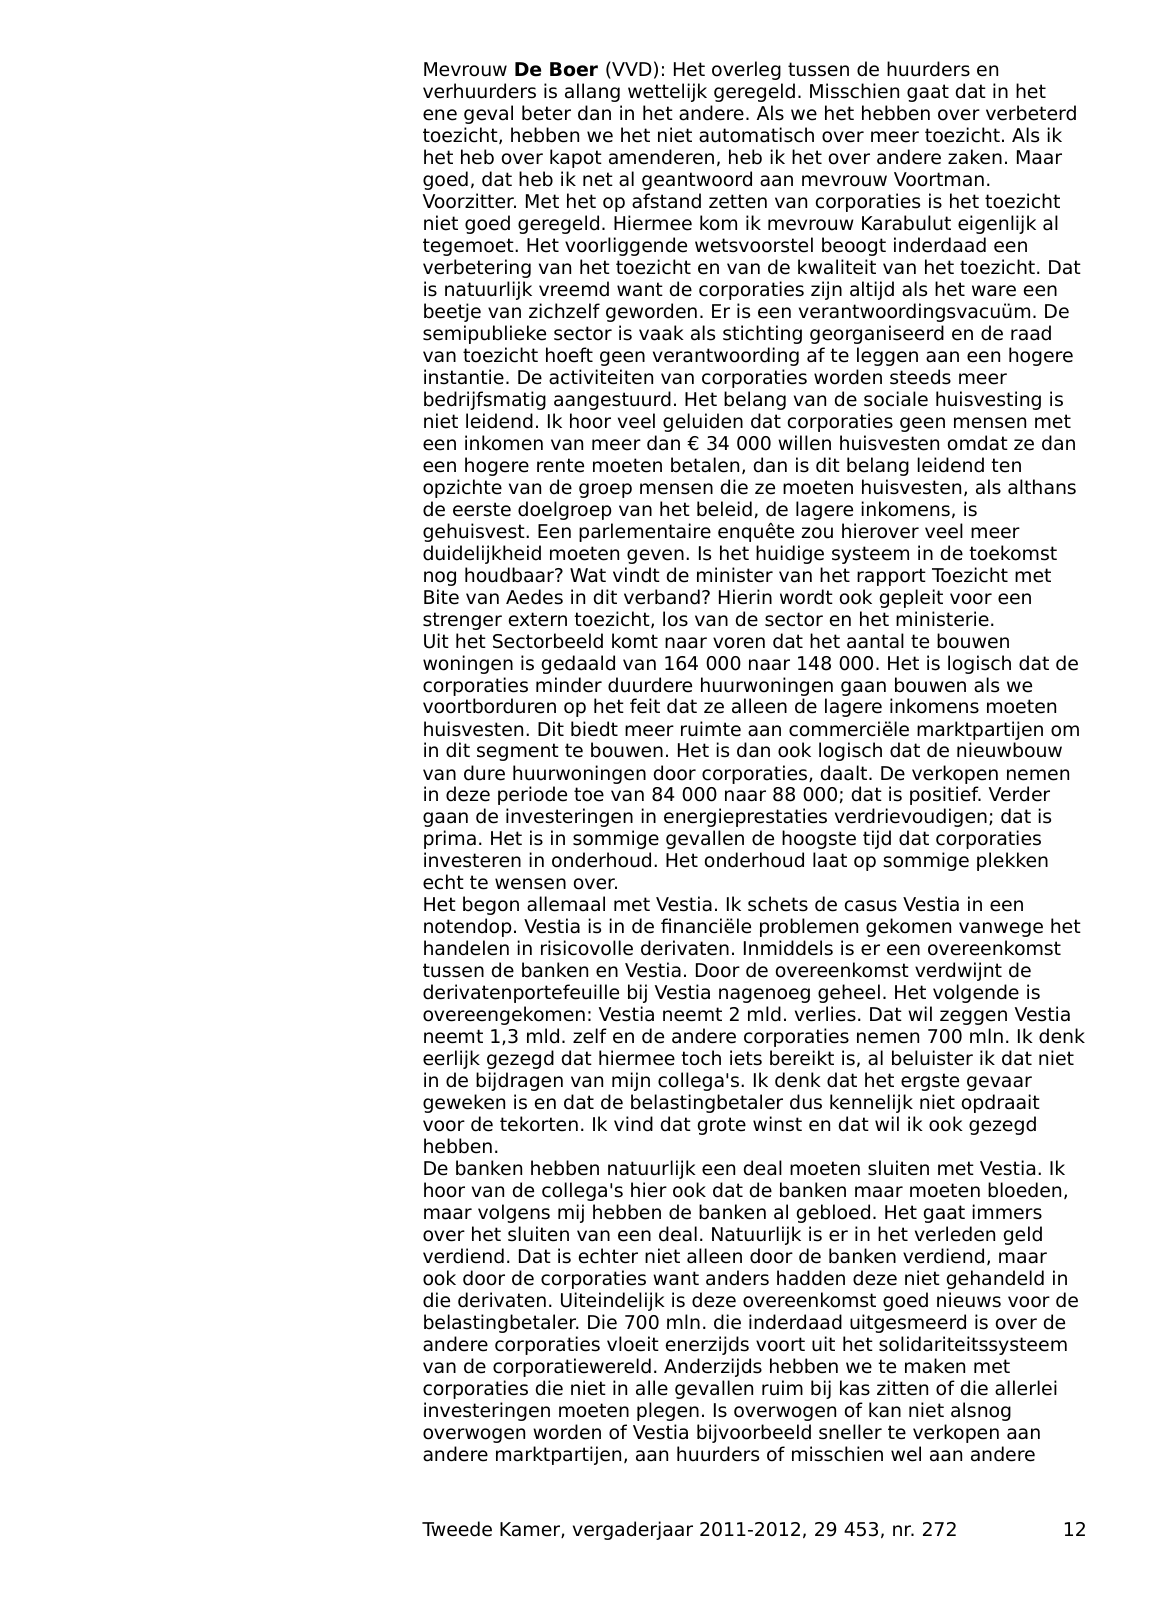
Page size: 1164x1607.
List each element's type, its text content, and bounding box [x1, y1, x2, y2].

text Voorzitter. Met het op afstand zetten van corporaties is het toezicht niet goed geregeld. Hiermee kom ik mevrouw Karabulut eigenlijk al tegemoet. Het voorliggende wetsvoorstel beoogt inderdaad een verbetering van het toezicht en van de kwaliteit van het toezicht. Dat is natuurlijk vreemd want de corporaties zijn altijd als het ware een beetje van zichzelf geworden. Er is een verantwoordingsvacuüm. De semipublieke sector is vaak als stichting georganiseerd en de raad van toezicht hoeft geen verantwoording af te leggen aan een hogere instantie. De activiteiten van corporaties worden steeds meer bedrijfsmatig aangestuurd. Het belang van de sociale huisvesting is niet leidend. Ik hoor veel geluiden dat corporaties geen mensen met een inkomen van meer dan € 34 000 willen huisvesten omdat ze dan een hogere rente moeten betalen, dan is dit belang leidend ten opzichte van de groep mensen die ze moeten huisvesten, als althans de eerste doelgroep van het beleid, de lagere inkomens, is gehuisvest. Een parlementaire enquête zou hierover veel meer duidelijkheid moeten geven. Is het huidige systeem in de toekomst nog houdbaar? Wat vindt de minister van het rapport Toezicht met Bite van Aedes in dit verband? Hierin wordt ook gepleit voor een strenger extern toezicht, los van de sector en het ministerie. [422, 191, 1087, 631]
text Het begon allemaal met Vestia. Ik schets de casus Vestia in een notendop. Vestia is in de financiële problemen gekomen vanwege het handelen in risicovolle derivaten. Inmiddels is er een overeenkomst tussen de banken en Vestia. Door de overeenkomst verdwijnt de derivatenportefeuille bij Vestia nagenoeg geheel. Het volgende is overeengekomen: Vestia neemt 2 mld. verlies. Dat wil zeggen Vestia neemt 1,3 mld. zelf en de andere corporaties nemen 700 mln. Ik denk eerlijk gezegd dat hiermee toch iets bereikt is, al beluister ik dat niet in de bijdragen van mijn collega's. Ik denk dat het ergste gevaar geweken is en dat de belastingbetaler dus kennelijk niet opdraait voor de tekorten. Ik vind dat grote winst en dat wil ik ook gezegd hebben. [422, 894, 1087, 1158]
text Uit het Sectorbeeld komt naar voren dat het aantal te bouwen woningen is gedaald van 164 000 naar 148 000. Het is logisch dat de corporaties minder duurdere huurwoningen gaan bouwen als we voortborduren op het feit dat ze alleen de lagere inkomens moeten huisvesten. Dit biedt meer ruimte aan commerciële marktpartijen om in dit segment te bouwen. Het is dan ook logisch dat de nieuwbouw van dure huurwoningen door corporaties, daalt. De verkopen nemen in deze periode toe van 84 000 naar 88 000; dat is positief. Verder gaan de investeringen in energieprestaties verdrievoudigen; dat is prima. Het is in sommige gevallen de hoogste tijd dat corporaties investeren in onderhoud. Het onderhoud laat op sommige plekken echt te wensen over. [422, 631, 1087, 894]
text Mevrouw De Boer (VVD): Het overleg tussen de huurders en verhuurders is allang wettelijk geregeld. Misschien gaat dat in het ene geval beter dan in het andere. Als we het hebben over verbeterd toezicht, hebben we het niet automatisch over meer toezicht. Als ik het heb over kapot amenderen, heb ik het over andere zaken. Maar goed, dat heb ik net al geantwoord aan mevrouw Voortman. [422, 59, 1087, 191]
text De banken hebben natuurlijk een deal moeten sluiten met Vestia. Ik hoor van de collega's hier ook dat de banken maar moeten bloeden, maar volgens mij hebben de banken al gebloed. Het gaat immers over het sluiten van een deal. Natuurlijk is er in het verleden geld verdiend. Dat is echter niet alleen door de banken verdiend, maar ook door de corporaties want anders hadden deze niet gehandeld in die derivaten. Uiteindelijk is deze overeenkomst goed nieuws voor de belastingbetaler. Die 700 mln. die inderdaad uitgesmeerd is over de andere corporaties vloeit enerzijds voort uit het solidariteitssysteem van de corporatiewereld. Anderzijds hebben we te maken met corporaties die niet in alle gevallen ruim bij kas zitten of die allerlei investeringen moeten plegen. Is overwogen of kan niet alsnog overwogen worden of Vestia bijvoorbeeld sneller te verkopen aan andere marktpartijen, aan huurders of misschien wel aan andere [422, 1158, 1087, 1466]
